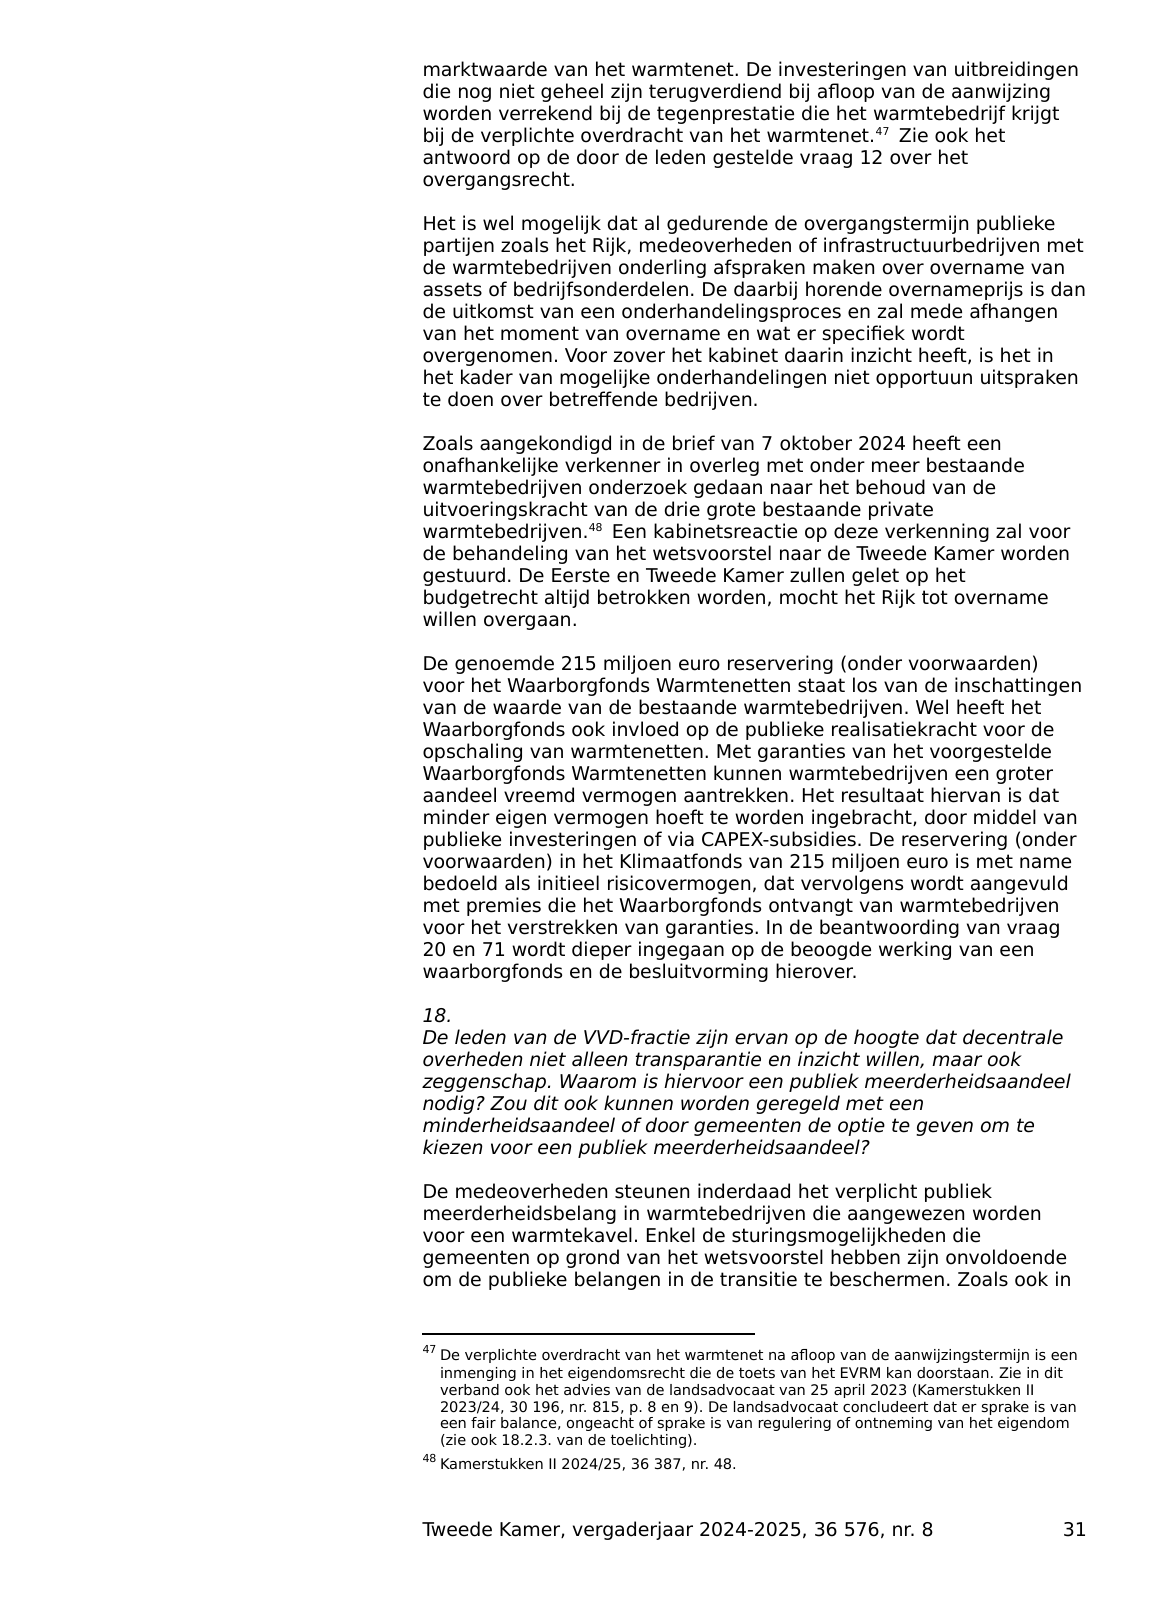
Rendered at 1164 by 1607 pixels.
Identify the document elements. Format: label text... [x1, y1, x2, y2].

text Het is wel mogelijk dat al gedurende de overgangstermijn publieke partijen zoals het Rijk, medeoverheden of infrastructuurbedrijven met de warmtebedrijven onderling afspraken maken over overname van assets of bedrijfsonderdelen. De daarbij horende overnameprijs is dan de uitkomst van een onderhandelingsproces en zal mede afhangen van het moment van overname en wat er specifiek wordt overgenomen. Voor zover het kabinet daarin inzicht heeft, is het in het kader van mogelijke onderhandelingen niet opportuun uitspraken te doen over betreffende bedrijven. [422, 213, 1087, 411]
text De leden van de VVD-fractie zijn ervan op de hoogte dat decentrale overheden niet alleen transparantie en inzicht willen, maar ook zeggenschap. Waarom is hiervoor een publiek meerderheidsaandeel nodig? Zou dit ook kunnen worden geregeld met een minderheidsaandeel of door gemeenten de optie te geven om te kiezen voor een publiek meerderheidsaandeel? [422, 1027, 1087, 1159]
text De genoemde 215 miljoen euro reservering (onder voorwaarden) voor het Waarborgfonds Warmtenetten staat los van de inschattingen van de waarde van de bestaande warmtebedrijven. Wel heeft het Waarborgfonds ook invloed op de publieke realisatiekracht voor de opschaling van warmtenetten. Met garanties van het voorgestelde Waarborgfonds Warmtenetten kunnen warmtebedrijven een groter aandeel vreemd vermogen aantrekken. Het resultaat hiervan is dat minder eigen vermogen hoeft te worden ingebracht, door middel van publieke investeringen of via CAPEX-subsidies. De reservering (onder voorwaarden) in het Klimaatfonds van 215 miljoen euro is met name bedoeld als initieel risicovermogen, dat vervolgens wordt aangevuld met premies die het Waarborgfonds ontvangt van warmtebedrijven voor het verstrekken van garanties. In de beantwoording van vraag 20 en 71 wordt dieper ingegaan op de beoogde werking van een waarborgfonds en de besluitvorming hierover. [422, 653, 1087, 983]
text Kamerstukken II 2024/25, 36 387, nr. 48. [422, 1452, 1087, 1474]
text 18. [422, 1005, 1087, 1027]
text Zoals aangekondigd in de brief van 7 oktober 2024 heeft een onafhankelijke verkenner in overleg met onder meer bestaande warmtebedrijven onderzoek gedaan naar het behoud van de uitvoeringskracht van de drie grote bestaande private warmtebedrijven. Een kabinetsreactie op deze verkenning zal voor de behandeling van het wetsvoorstel naar de Tweede Kamer worden gestuurd. De Eerste en Tweede Kamer zullen gelet op het budgetrecht altijd betrokken worden, mocht het Rijk tot overname willen overgaan. [422, 433, 1087, 631]
text De medeoverheden steunen inderdaad het verplicht publiek meerderheidsbelang in warmtebedrijven die aangewezen worden voor een warmtekavel. Enkel de sturingsmogelijkheden die gemeenten op grond van het wetsvoorstel hebben zijn onvoldoende om de publieke belangen in de transitie te beschermen. Zoals ook in [422, 1181, 1087, 1291]
text marktwaarde van het warmtenet. De investeringen van uitbreidingen die nog niet geheel zijn terugverdiend bij afloop van de aanwijzing worden verrekend bij de tegenprestatie die het warmtebedrijf krijgt bij de verplichte overdracht van het warmtenet. Zie ook het antwoord op de door de leden gestelde vraag 12 over het overgangsrecht. [422, 59, 1087, 191]
text De verplichte overdracht van het warmtenet na afloop van de aanwijzingstermijn is een inmenging in het eigendomsrecht die de toets van het EVRM kan doorstaan. Zie in dit verband ook het advies van de landsadvocaat van 25 april 2023 (Kamerstukken II 2023/24, 30 196, nr. 815, p. 8 en 9). De landsadvocaat concludeert dat er sprake is van een fair balance, ongeacht of sprake is van regulering of ontneming van het eigendom (zie ook 18.2.3. van de toelichting). [422, 1343, 1087, 1449]
